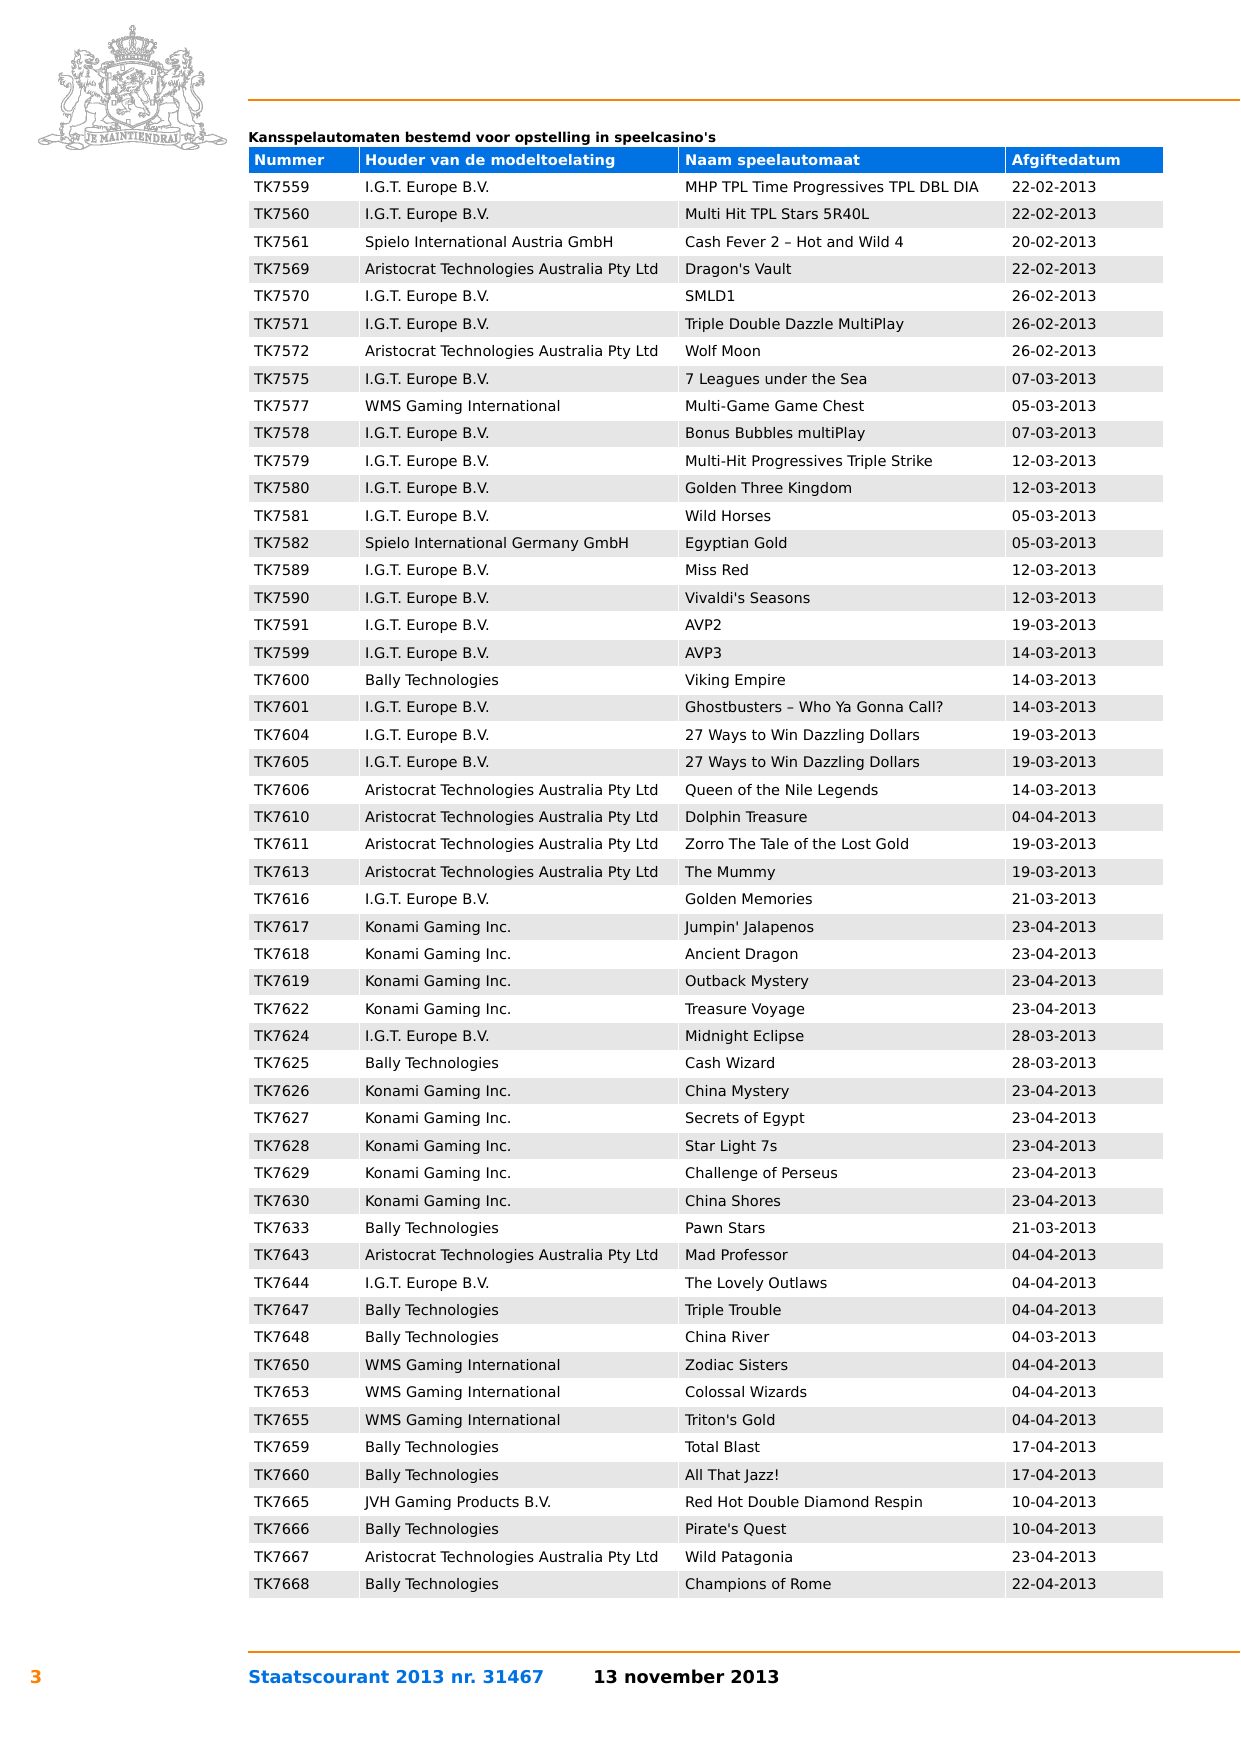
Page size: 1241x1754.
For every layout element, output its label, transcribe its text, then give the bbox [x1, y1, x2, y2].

table_cell Konami Gaming Inc. [360, 1106, 678, 1132]
table_cell TK7665 [249, 1489, 359, 1515]
table_cell TK7617 [249, 914, 359, 940]
table_cell 23-04-2013 [1006, 1160, 1163, 1187]
table_cell Konami Gaming Inc. [360, 1078, 678, 1104]
table_cell Zodiac Sisters [679, 1352, 1005, 1378]
table_cell TK7622 [249, 996, 359, 1022]
table_cell I.G.T. Europe B.V. [360, 448, 678, 474]
table_cell TK7610 [249, 804, 359, 831]
table_cell Dolphin Treasure [679, 804, 1005, 831]
table_cell Multi-Game Game Chest [679, 393, 1005, 419]
table_cell I.G.T. Europe B.V. [360, 475, 678, 502]
table_cell TK7643 [249, 1243, 359, 1269]
table_cell Pirate's Quest [679, 1516, 1005, 1543]
table_cell I.G.T. Europe B.V. [360, 311, 678, 337]
table_cell TK7599 [249, 640, 359, 666]
table_cell TK7655 [249, 1407, 359, 1433]
table_cell Multi-Hit Progressives Triple Strike [679, 448, 1005, 474]
table_header Kansspelautomaten bestemd voor opstelling in speelcasino's [248, 130, 1163, 146]
table_cell China Shores [679, 1188, 1005, 1214]
table_cell TK7606 [249, 777, 359, 803]
table_cell 19-03-2013 [1006, 722, 1163, 748]
table_cell I.G.T. Europe B.V. [360, 366, 678, 392]
table_cell 10-04-2013 [1006, 1489, 1163, 1515]
table_cell Star Light 7s [679, 1133, 1005, 1159]
table_cell 26-02-2013 [1006, 284, 1163, 310]
table_cell TK7616 [249, 886, 359, 913]
table_cell 17-04-2013 [1006, 1462, 1163, 1488]
table_cell TK7572 [249, 339, 359, 365]
table_cell TK7650 [249, 1352, 359, 1378]
table_cell Aristocrat Technologies Australia Pty Ltd [360, 832, 678, 858]
table_cell Midnight Eclipse [679, 1023, 1005, 1050]
table_cell 10-04-2013 [1006, 1516, 1163, 1543]
table_cell 27 Ways to Win Dazzling Dollars [679, 722, 1005, 748]
table_cell Konami Gaming Inc. [360, 941, 678, 967]
table_cell Aristocrat Technologies Australia Pty Ltd [360, 339, 678, 365]
table_cell Bally Technologies [360, 1434, 678, 1461]
table_cell Aristocrat Technologies Australia Pty Ltd [360, 777, 678, 803]
table_cell 7 Leagues under the Sea [679, 366, 1005, 392]
table_cell TK7627 [249, 1106, 359, 1132]
table_cell Cash Fever 2 – Hot and Wild 4 [679, 229, 1005, 255]
table_cell TK7633 [249, 1215, 359, 1241]
table_cell Total Blast [679, 1434, 1005, 1461]
table_cell 23-04-2013 [1006, 1133, 1163, 1159]
table_cell AVP3 [679, 640, 1005, 666]
table_cell 12-03-2013 [1006, 585, 1163, 611]
table_cell WMS Gaming International [360, 1380, 678, 1406]
table_cell 05-03-2013 [1006, 503, 1163, 529]
table_cell 14-03-2013 [1006, 777, 1163, 803]
table_cell Konami Gaming Inc. [360, 914, 678, 940]
table_cell I.G.T. Europe B.V. [360, 886, 678, 913]
table_cell TK7659 [249, 1434, 359, 1461]
table_cell Konami Gaming Inc. [360, 996, 678, 1022]
table_cell MHP TPL Time Progressives TPL DBL DIA [679, 174, 1005, 200]
table_cell 23-04-2013 [1006, 1544, 1163, 1570]
table_cell Triple Trouble [679, 1297, 1005, 1324]
table_cell 26-02-2013 [1006, 339, 1163, 365]
table_cell TK7660 [249, 1462, 359, 1488]
table_cell 23-04-2013 [1006, 914, 1163, 940]
table_cell JVH Gaming Products B.V. [360, 1489, 678, 1515]
table_cell TK7644 [249, 1270, 359, 1296]
table_cell Konami Gaming Inc. [360, 1188, 678, 1214]
table_cell 23-04-2013 [1006, 1078, 1163, 1104]
table_cell I.G.T. Europe B.V. [360, 695, 678, 721]
table_cell Ghostbusters – Who Ya Gonna Call? [679, 695, 1005, 721]
table_cell Bally Technologies [360, 1462, 678, 1488]
table_cell 26-02-2013 [1006, 311, 1163, 337]
table_cell 07-03-2013 [1006, 366, 1163, 392]
table_cell TK7577 [249, 393, 359, 419]
table_cell 04-04-2013 [1006, 1380, 1163, 1406]
table_cell Bally Technologies [360, 1297, 678, 1324]
table_cell Bally Technologies [360, 1571, 678, 1598]
table_cell All That Jazz! [679, 1462, 1005, 1488]
table_cell Bonus Bubbles multiPlay [679, 421, 1005, 447]
table_cell 04-04-2013 [1006, 1270, 1163, 1296]
table_cell TK7648 [249, 1325, 359, 1351]
table_cell I.G.T. Europe B.V. [360, 613, 678, 639]
table_cell 12-03-2013 [1006, 448, 1163, 474]
table_cell WMS Gaming International [360, 393, 678, 419]
table_cell TK7668 [249, 1571, 359, 1598]
table_cell Golden Memories [679, 886, 1005, 913]
table_cell I.G.T. Europe B.V. [360, 558, 678, 584]
table_cell I.G.T. Europe B.V. [360, 749, 678, 776]
table_cell Zorro The Tale of the Lost Gold [679, 832, 1005, 858]
table_cell China Mystery [679, 1078, 1005, 1104]
table_cell 23-04-2013 [1006, 1188, 1163, 1214]
table_cell I.G.T. Europe B.V. [360, 585, 678, 611]
table_cell TK7580 [249, 475, 359, 502]
table_cell Bally Technologies [360, 1325, 678, 1351]
table_cell TK7590 [249, 585, 359, 611]
table_cell I.G.T. Europe B.V. [360, 1023, 678, 1050]
table_cell TK7570 [249, 284, 359, 310]
table_cell Mad Professor [679, 1243, 1005, 1269]
table_cell 17-04-2013 [1006, 1434, 1163, 1461]
table_cell 22-04-2013 [1006, 1571, 1163, 1598]
table_cell TK7619 [249, 969, 359, 995]
table_cell 04-04-2013 [1006, 1352, 1163, 1378]
table_cell Triton's Gold [679, 1407, 1005, 1433]
table_cell Aristocrat Technologies Australia Pty Ltd [360, 256, 678, 283]
table_cell TK7579 [249, 448, 359, 474]
table_cell I.G.T. Europe B.V. [360, 503, 678, 529]
table_cell 04-03-2013 [1006, 1325, 1163, 1351]
table_cell TK7559 [249, 174, 359, 200]
table_cell 21-03-2013 [1006, 1215, 1163, 1241]
table_cell TK7575 [249, 366, 359, 392]
table_cell AVP2 [679, 613, 1005, 639]
table_cell I.G.T. Europe B.V. [360, 201, 678, 228]
table_cell 20-02-2013 [1006, 229, 1163, 255]
table_cell Bally Technologies [360, 1516, 678, 1543]
table_cell 12-03-2013 [1006, 475, 1163, 502]
table_cell Outback Mystery [679, 969, 1005, 995]
table_cell TK7591 [249, 613, 359, 639]
table_cell Bally Technologies [360, 1215, 678, 1241]
table_cell Afgiftedatum [1006, 147, 1163, 173]
table_cell Konami Gaming Inc. [360, 969, 678, 995]
table_cell Miss Red [679, 558, 1005, 584]
table_cell 14-03-2013 [1006, 667, 1163, 693]
table_cell Dragon's Vault [679, 256, 1005, 283]
table_cell TK7582 [249, 530, 359, 557]
table_cell TK7601 [249, 695, 359, 721]
table_cell TK7600 [249, 667, 359, 693]
table_cell 19-03-2013 [1006, 859, 1163, 885]
table_cell Spielo International Germany GmbH [360, 530, 678, 557]
table_cell Vivaldi's Seasons [679, 585, 1005, 611]
table_cell TK7581 [249, 503, 359, 529]
table_cell TK7561 [249, 229, 359, 255]
table_cell Colossal Wizards [679, 1380, 1005, 1406]
table_cell Champions of Rome [679, 1571, 1005, 1598]
table_cell 19-03-2013 [1006, 613, 1163, 639]
table_cell WMS Gaming International [360, 1407, 678, 1433]
table_cell The Mummy [679, 859, 1005, 885]
table_cell 05-03-2013 [1006, 393, 1163, 419]
table_cell Konami Gaming Inc. [360, 1160, 678, 1187]
table_cell 04-04-2013 [1006, 1243, 1163, 1269]
table_cell SMLD1 [679, 284, 1005, 310]
table_cell 22-02-2013 [1006, 174, 1163, 200]
table_cell TK7589 [249, 558, 359, 584]
table_cell TK7560 [249, 201, 359, 228]
table_cell 04-04-2013 [1006, 1407, 1163, 1433]
table_cell 14-03-2013 [1006, 695, 1163, 721]
table_cell I.G.T. Europe B.V. [360, 1270, 678, 1296]
table_cell TK7626 [249, 1078, 359, 1104]
table_cell Bally Technologies [360, 667, 678, 693]
table_cell TK7569 [249, 256, 359, 283]
table_cell 22-02-2013 [1006, 201, 1163, 228]
table_cell I.G.T. Europe B.V. [360, 284, 678, 310]
table_cell TK7629 [249, 1160, 359, 1187]
table_cell Bally Technologies [360, 1051, 678, 1077]
table_cell Pawn Stars [679, 1215, 1005, 1241]
table_cell Naam speelautomaat [679, 147, 1005, 173]
table_cell 21-03-2013 [1006, 886, 1163, 913]
table_cell 04-04-2013 [1006, 1297, 1163, 1324]
table_cell 23-04-2013 [1006, 941, 1163, 967]
table_cell TK7647 [249, 1297, 359, 1324]
table_cell TK7571 [249, 311, 359, 337]
table_cell China River [679, 1325, 1005, 1351]
table_cell TK7653 [249, 1380, 359, 1406]
table_cell TK7624 [249, 1023, 359, 1050]
table_cell Golden Three Kingdom [679, 475, 1005, 502]
table_cell 23-04-2013 [1006, 1106, 1163, 1132]
table_cell Egyptian Gold [679, 530, 1005, 557]
table_cell Wild Patagonia [679, 1544, 1005, 1570]
table_cell Challenge of Perseus [679, 1160, 1005, 1187]
table_cell Viking Empire [679, 667, 1005, 693]
table_cell 05-03-2013 [1006, 530, 1163, 557]
table_cell I.G.T. Europe B.V. [360, 421, 678, 447]
table_cell 23-04-2013 [1006, 969, 1163, 995]
table_cell 19-03-2013 [1006, 832, 1163, 858]
table_cell TK7666 [249, 1516, 359, 1543]
table_cell TK7667 [249, 1544, 359, 1570]
table_cell TK7630 [249, 1188, 359, 1214]
table_cell Red Hot Double Diamond Respin [679, 1489, 1005, 1515]
picture [38, 25, 227, 150]
table_cell Nummer [249, 147, 359, 173]
table_cell Aristocrat Technologies Australia Pty Ltd [360, 859, 678, 885]
table_cell 23-04-2013 [1006, 996, 1163, 1022]
table_cell The Lovely Outlaws [679, 1270, 1005, 1296]
table_cell Secrets of Egypt [679, 1106, 1005, 1132]
table_cell I.G.T. Europe B.V. [360, 640, 678, 666]
table_cell Aristocrat Technologies Australia Pty Ltd [360, 1243, 678, 1269]
table_cell TK7605 [249, 749, 359, 776]
table_cell Aristocrat Technologies Australia Pty Ltd [360, 804, 678, 831]
table_cell 19-03-2013 [1006, 749, 1163, 776]
table_cell Jumpin' Jalapenos [679, 914, 1005, 940]
table_cell 27 Ways to Win Dazzling Dollars [679, 749, 1005, 776]
table_cell WMS Gaming International [360, 1352, 678, 1378]
table_cell Triple Double Dazzle MultiPlay [679, 311, 1005, 337]
table_cell Wild Horses [679, 503, 1005, 529]
table_cell Ancient Dragon [679, 941, 1005, 967]
table_cell TK7578 [249, 421, 359, 447]
table_cell 28-03-2013 [1006, 1023, 1163, 1050]
table_cell Konami Gaming Inc. [360, 1133, 678, 1159]
table_cell Aristocrat Technologies Australia Pty Ltd [360, 1544, 678, 1570]
table_cell Spielo International Austria GmbH [360, 229, 678, 255]
table_cell I.G.T. Europe B.V. [360, 722, 678, 748]
table_cell TK7611 [249, 832, 359, 858]
table_cell I.G.T. Europe B.V. [360, 174, 678, 200]
table_cell 28-03-2013 [1006, 1051, 1163, 1077]
table_cell TK7618 [249, 941, 359, 967]
table_cell 07-03-2013 [1006, 421, 1163, 447]
table_cell Wolf Moon [679, 339, 1005, 365]
table_cell TK7613 [249, 859, 359, 885]
table_cell Treasure Voyage [679, 996, 1005, 1022]
table_cell TK7625 [249, 1051, 359, 1077]
table_cell 22-02-2013 [1006, 256, 1163, 283]
table_cell Cash Wizard [679, 1051, 1005, 1077]
table_cell Multi Hit TPL Stars 5R40L [679, 201, 1005, 228]
table_cell 12-03-2013 [1006, 558, 1163, 584]
table_cell 04-04-2013 [1006, 804, 1163, 831]
table_cell TK7628 [249, 1133, 359, 1159]
table_cell TK7604 [249, 722, 359, 748]
table_cell 14-03-2013 [1006, 640, 1163, 666]
table_cell Queen of the Nile Legends [679, 777, 1005, 803]
table_cell Houder van de modeltoelating [360, 147, 678, 173]
